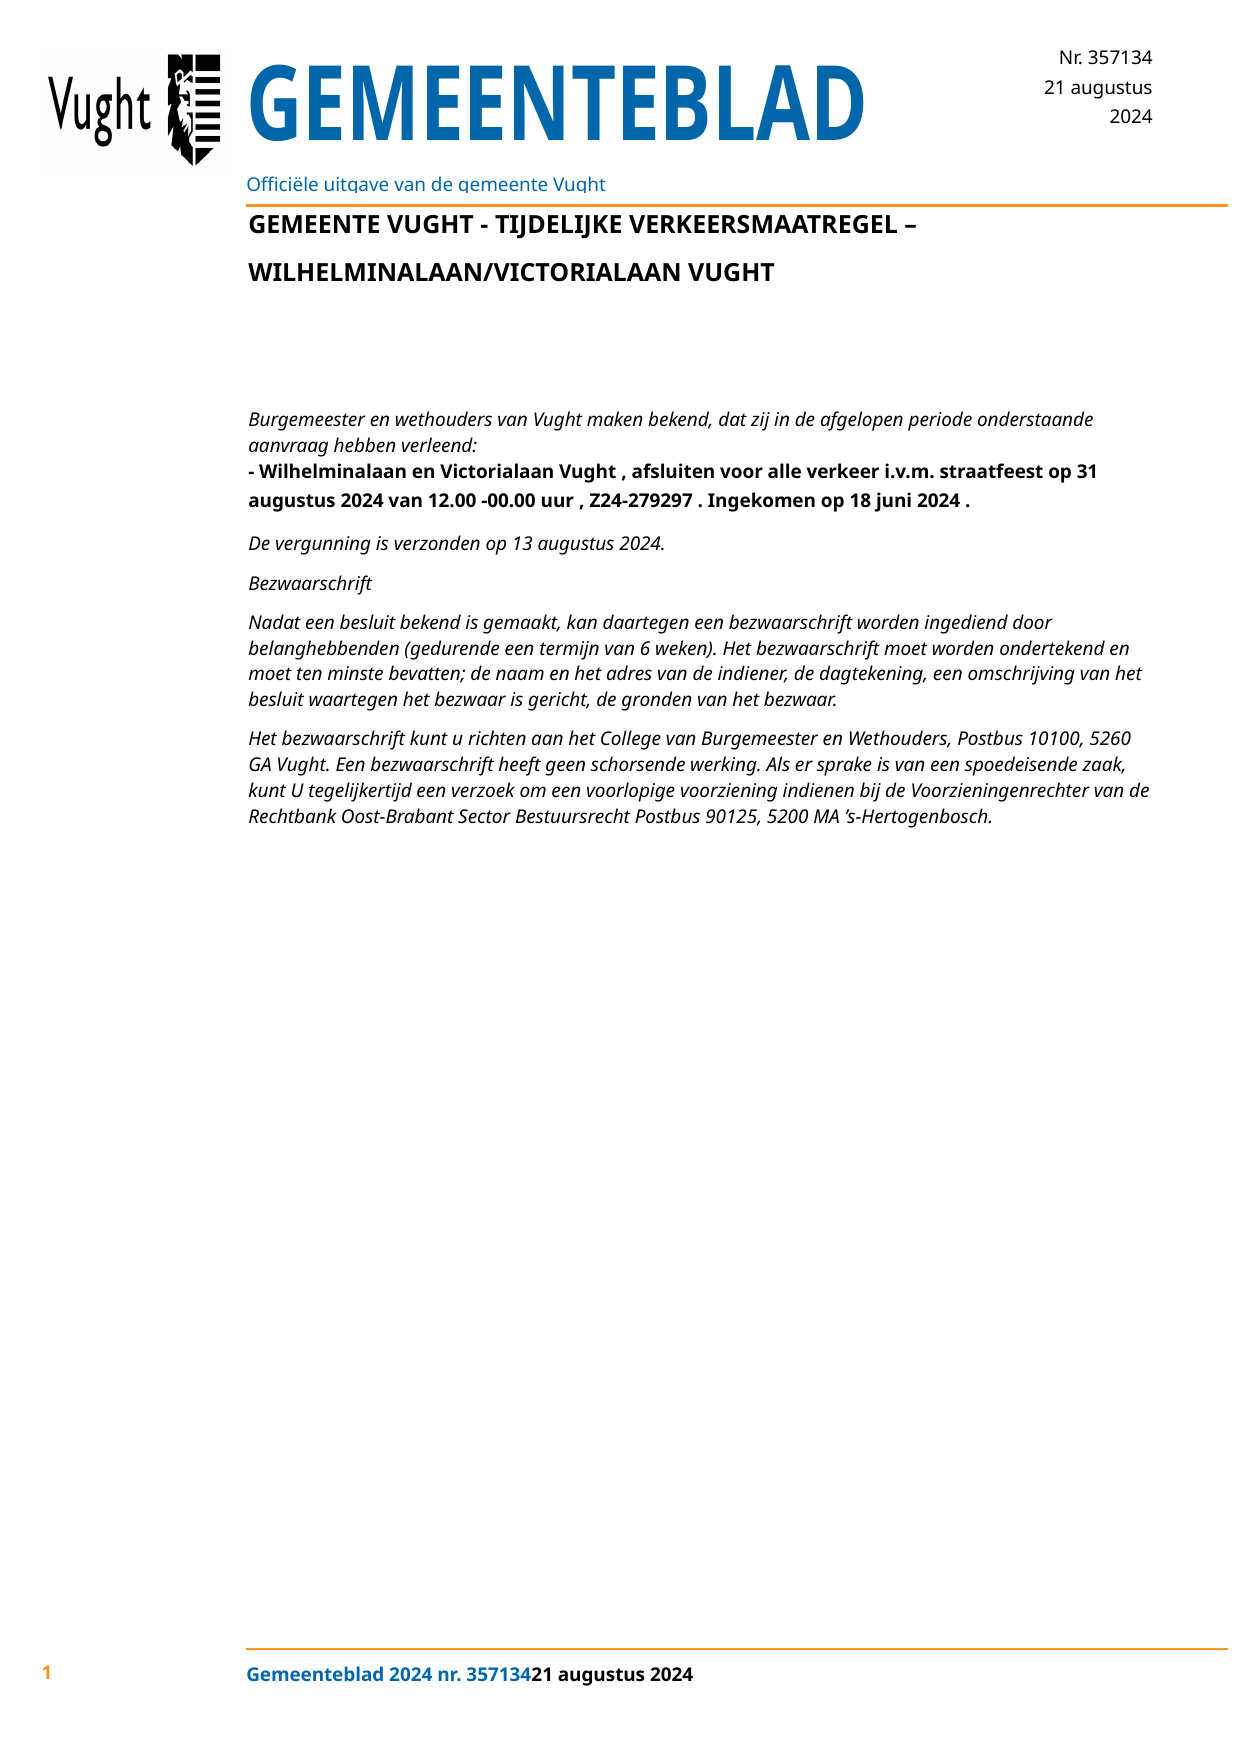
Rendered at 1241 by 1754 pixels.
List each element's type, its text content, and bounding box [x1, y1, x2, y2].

text Het bezwaarschrift kunt u richten aan het College van Burgemeester en Wethouders, Postbus 10100, 5260 GA Vught. Een bezwaarschrift heeft geen schorsende werking. Als er sprake is van een spoedeisende zaak, kunt U tegelijkertijd een verzoek om een voorlopige voorziening indienen bij de Voorzieningenrechter van de Rechtbank Oost-Brabant Sector Bestuursrecht Postbus 90125, 5200 MA ’s-Hertogenbosch. [248, 726, 1152, 828]
picture [41, 47, 231, 172]
text Burgemeester en wethouders van Vught maken bekend, dat zij in de afgelopen periode onderstaande aanvraag hebben verleend: [248, 406, 1152, 458]
text GEMEENTE VUGHT - TIJDELIJKE VERKEERSMAATREGEL – WILHELMINALAAN/VICTORIALAAN VUGHT [248, 207, 1152, 288]
text Nadat een besluit bekend is gemaakt, kan daartegen een bezwaarschrift worden ingediend door belanghebbenden (gedurende een termijn van 6 weken). Het bezwaarschrift moet worden ondertekend en moet ten minste bevatten; de naam en het adres van de indiener, de dagtekening, een omschrijving van het besluit waartegen het bezwaar is gericht, de gronden van het bezwaar. [248, 609, 1152, 712]
text De vergunning is verzonden op 13 augustus 2024. [248, 531, 1152, 556]
text - Wilhelminalaan en Victorialaan Vught , afsluiten voor alle verkeer i.v.m. straatfeest op 31 augustus 2024 van 12.00 -00.00 uur , Z24-279297 . Ingekomen op 18 juni 2024 . [248, 458, 1152, 513]
text Bezwaarschrift [248, 570, 1152, 596]
